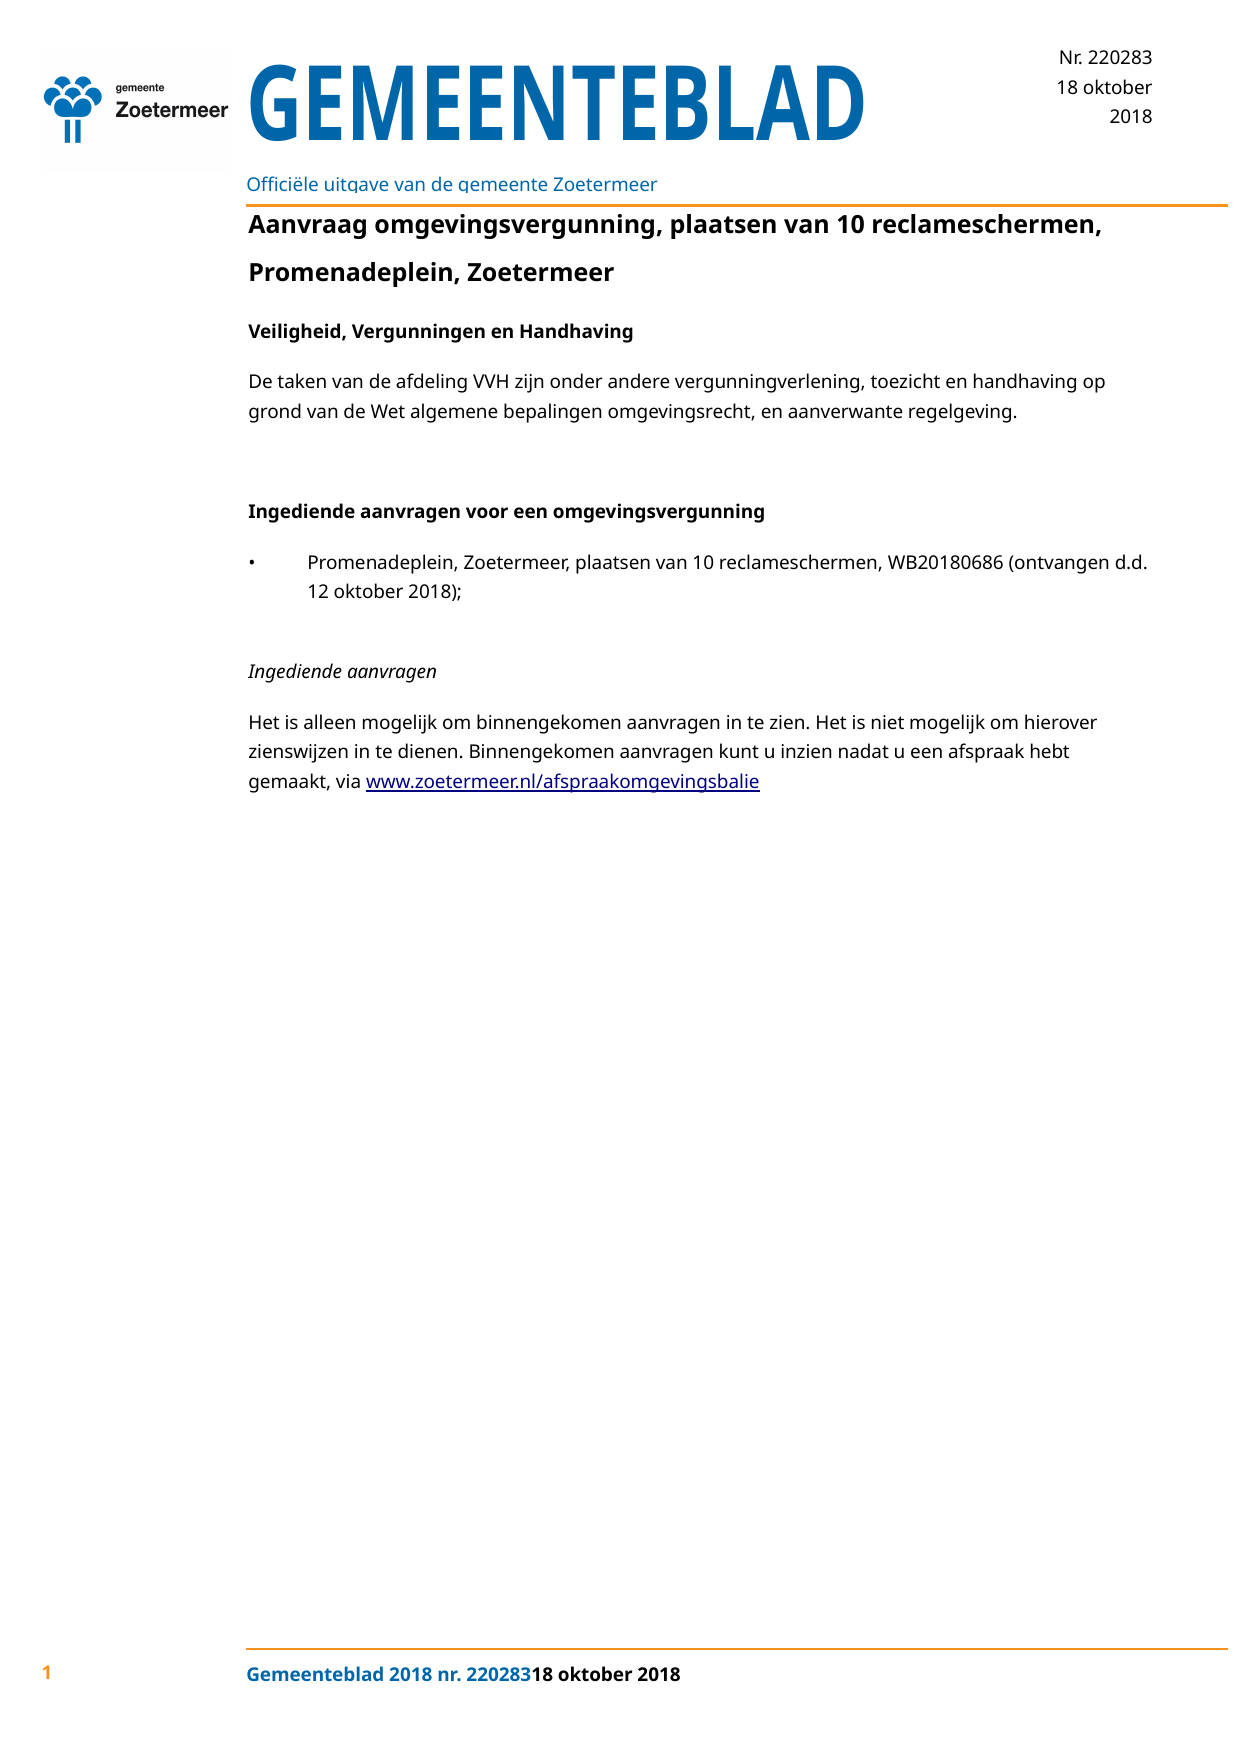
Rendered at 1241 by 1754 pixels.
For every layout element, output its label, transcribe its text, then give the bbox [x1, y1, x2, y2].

text Aanvraag omgevingsvergunning, plaatsen van 10 reclameschermen, Promenadeplein, Zoetermeer [248, 207, 1152, 288]
picture [41, 47, 231, 172]
list Promenadeplein, Zoetermeer, plaatsen van 10 reclameschermen, WB20180686 (ontvangen d.d. 12 oktober 2018); [248, 549, 1152, 604]
text Het is alleen mogelijk om binnengekomen aanvragen in te zien. Het is niet mogelijk om hierover zienswijzen in te dienen. Binnengekomen aanvragen kunt u inzien nadat u een afspraak hebt gemaakt, via www.zoetermeer.nl/afspraakomgevingsbalie [248, 709, 1152, 794]
text Ingediende aanvragen [248, 659, 1152, 684]
text De taken van de afdeling VVH zijn onder andere vergunningverlening, toezicht en handhaving op grond van de Wet algemene bepalingen omgevingsrecht, en aanverwante regelgeving. [248, 368, 1152, 424]
text Veiligheid, Vergunningen en Handhaving [248, 318, 1152, 344]
text Ingediende aanvragen voor een omgevingsvergunning [248, 499, 1152, 524]
